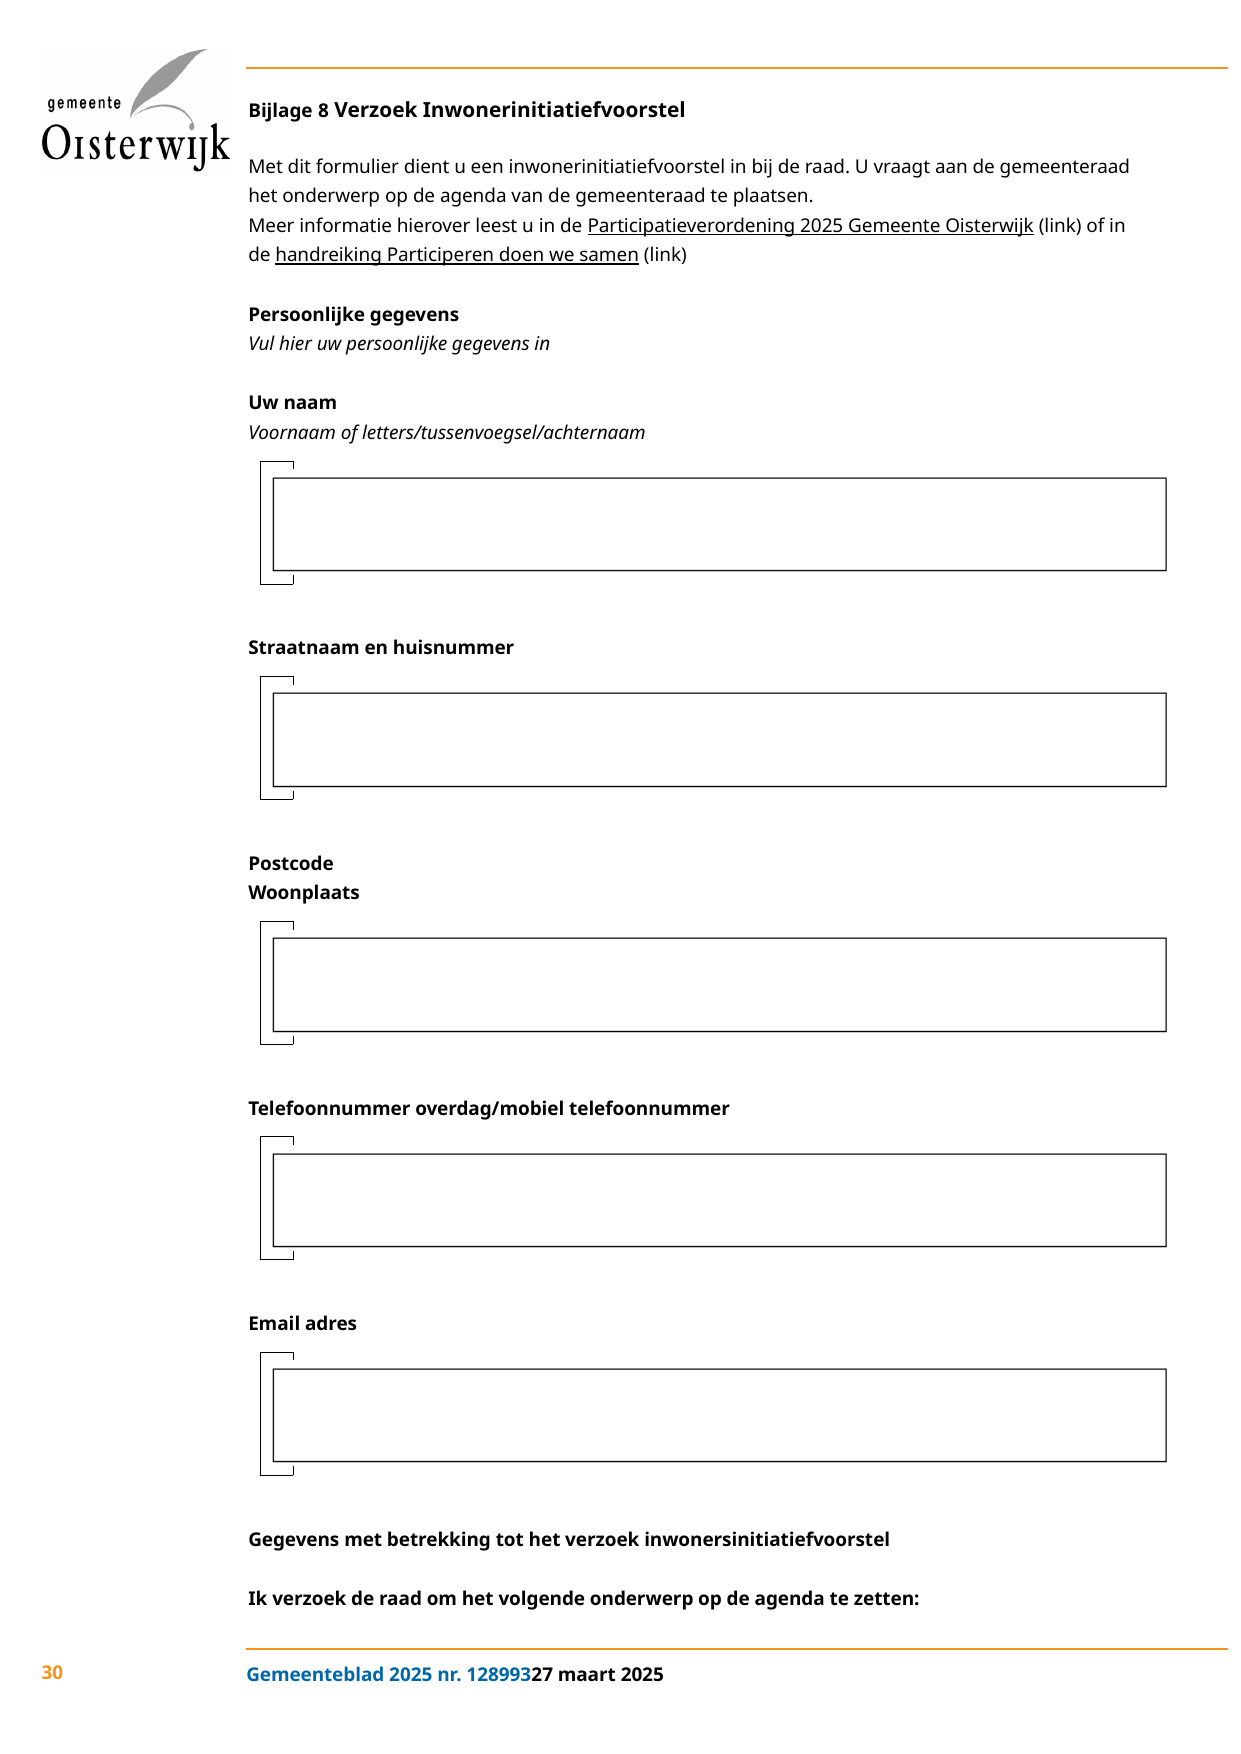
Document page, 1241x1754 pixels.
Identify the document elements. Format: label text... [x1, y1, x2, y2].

picture [268, 685, 1173, 791]
text Ik verzoek de raad om het volgende onderwerp op de agenda te zetten: [248, 1585, 1152, 1611]
picture [268, 1360, 1173, 1466]
text Met dit formulier dient u een inwonerinitiatiefvoorstel in bij de raad. U vraagt aan de gemeenteraad het onderwerp op de agenda van de gemeenteraad te plaatsen. [248, 153, 1152, 208]
text Postcode [248, 850, 1152, 876]
text Voornaam of letters/tussenvoegsel/achternaam [248, 419, 1152, 445]
text Woonplaats [248, 879, 1152, 905]
text Bijlage 8 Verzoek Inwonerinitiatiefvoorstel [248, 95, 1152, 123]
text Straatnaam en huisnummer [248, 634, 1152, 660]
picture [41, 47, 231, 172]
text Telefoonnummer overdag/mobiel telefoonnummer [248, 1095, 1152, 1121]
text Email adres [248, 1310, 1152, 1336]
picture [268, 1145, 1173, 1251]
picture [268, 469, 1173, 575]
text Persoonlijke gegevens [248, 301, 1152, 327]
text Vul hier uw persoonlijke gegevens in [248, 330, 1152, 356]
text Gegevens met betrekking tot het verzoek inwonersinitiatiefvoorstel [248, 1526, 1152, 1552]
text Uw naam [248, 389, 1152, 415]
text Meer informatie hierover leest u in de Participatieverordening 2025 Gemeente Oisterwijk (link) of in de handreiking Participeren doen we samen (link) [248, 212, 1152, 267]
picture [268, 930, 1173, 1036]
